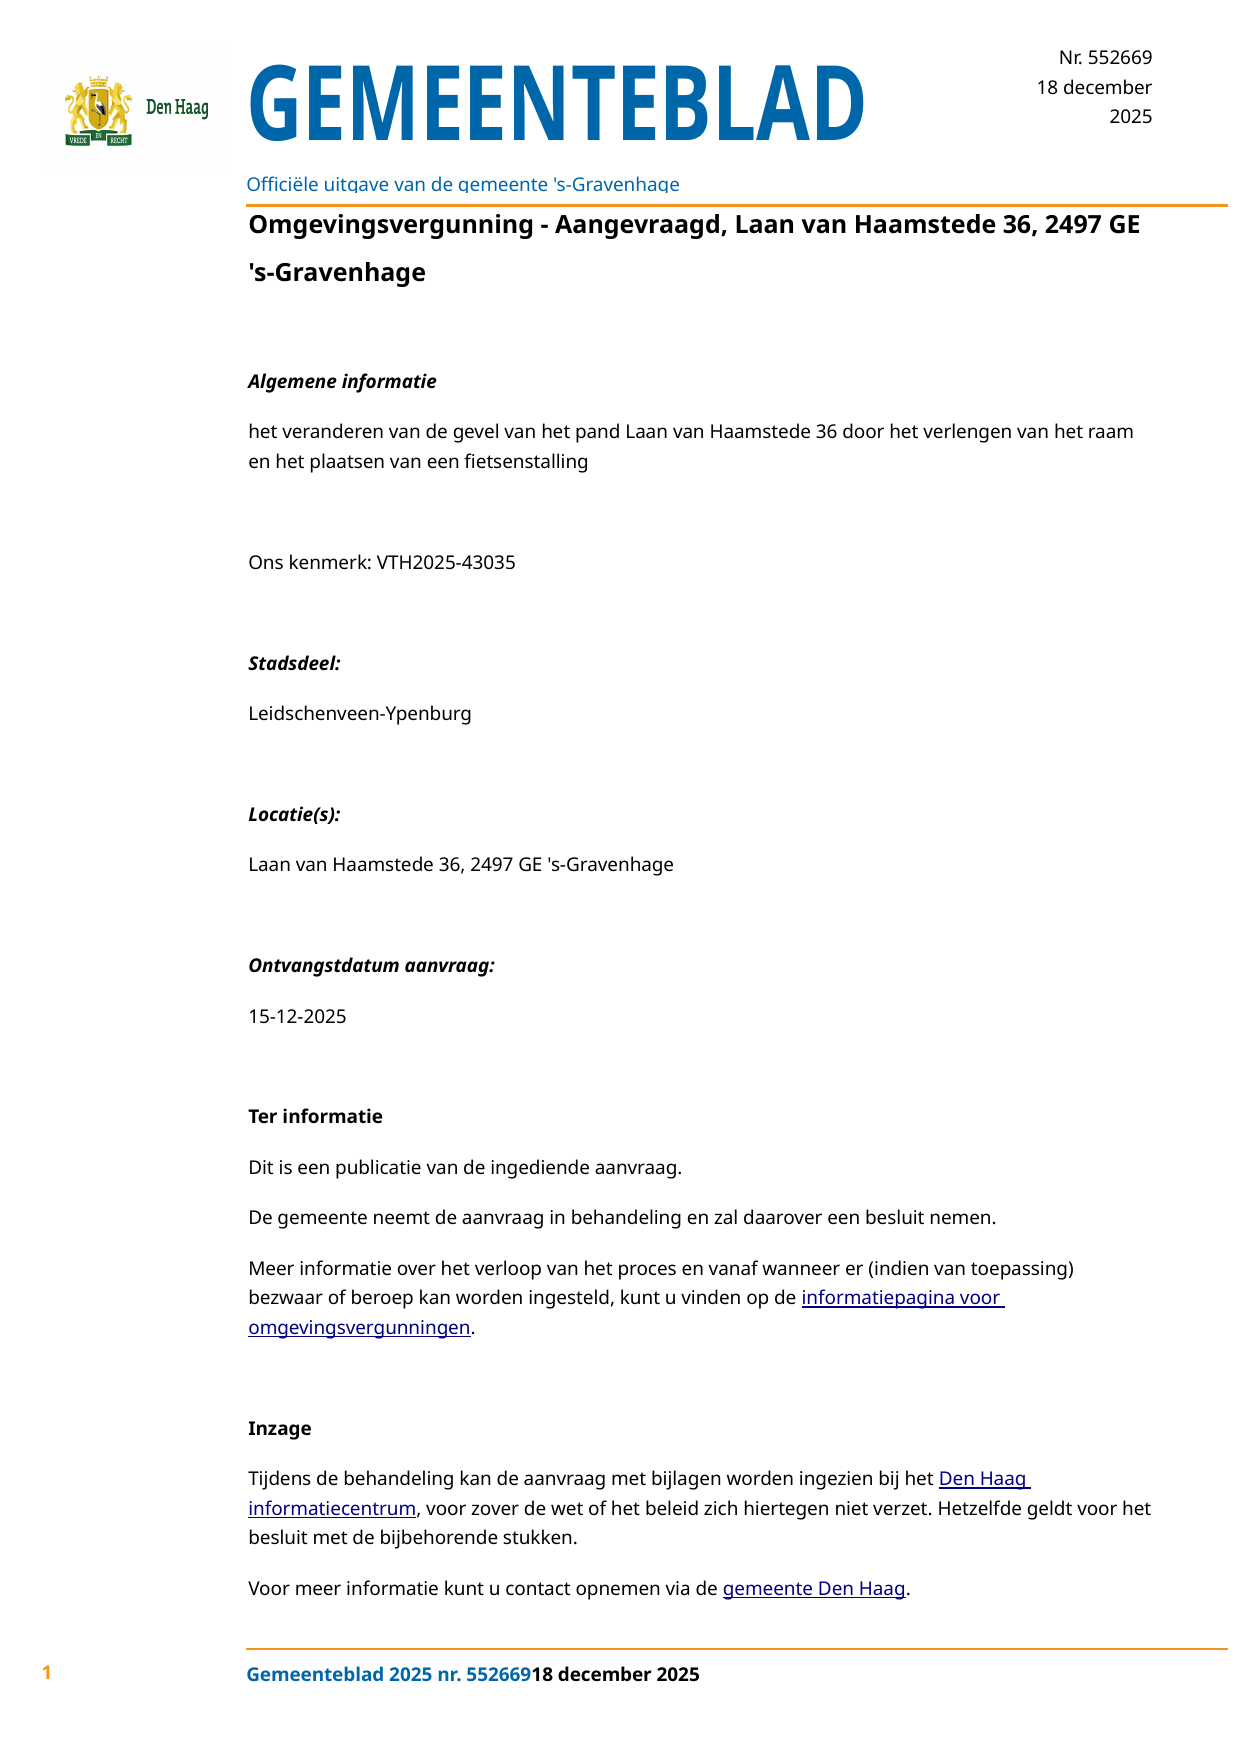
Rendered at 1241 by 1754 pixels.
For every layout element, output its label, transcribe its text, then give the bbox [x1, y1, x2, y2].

text Voor meer informatie kunt u contact opnemen via de gemeente Den Haag. [248, 1575, 1152, 1601]
text Inzage [248, 1415, 1152, 1441]
text het veranderen van de gevel van het pand Laan van Haamstede 36 door het verlengen van het raam en het plaatsen van een fietsenstalling [248, 419, 1152, 474]
text Ons kenmerk: VTH2025-43035 [248, 549, 1152, 575]
text Ter informatie [248, 1104, 1152, 1129]
text Leidschenveen-Ypenburg [248, 700, 1152, 726]
text De gemeente neemt de aanvraag in behandeling en zal daarover een besluit nemen. [248, 1204, 1152, 1230]
text Laan van Haamstede 36, 2497 GE 's-Gravenhage [248, 852, 1152, 877]
text Ontvangstdatum aanvraag: [248, 952, 1152, 978]
text Tijdens de behandeling kan de aanvraag met bijlagen worden ingezien bij het Den Haag informatiecentrum, voor zover de wet of het beleid zich hiertegen niet verzet. Hetzelfde geldt voor het besluit met de bijbehorende stukken. [248, 1465, 1152, 1550]
text Locatie(s): [248, 801, 1152, 827]
picture [41, 47, 231, 172]
text Dit is een publicatie van de ingediende aanvraag. [248, 1154, 1152, 1180]
text Omgevingsvergunning - Aangevraagd, Laan van Haamstede 36, 2497 GE 's-Gravenhage [248, 207, 1152, 288]
text 15-12-2025 [248, 1003, 1152, 1029]
text Algemene informatie [248, 368, 1152, 394]
text Meer informatie over het verloop van het proces en vanaf wanneer er (indien van toepassing) bezwaar of beroep kan worden ingesteld, kunt u vinden op de informatiepagina voor omgevingsvergunningen. [248, 1255, 1152, 1340]
text Stadsdeel: [248, 650, 1152, 676]
